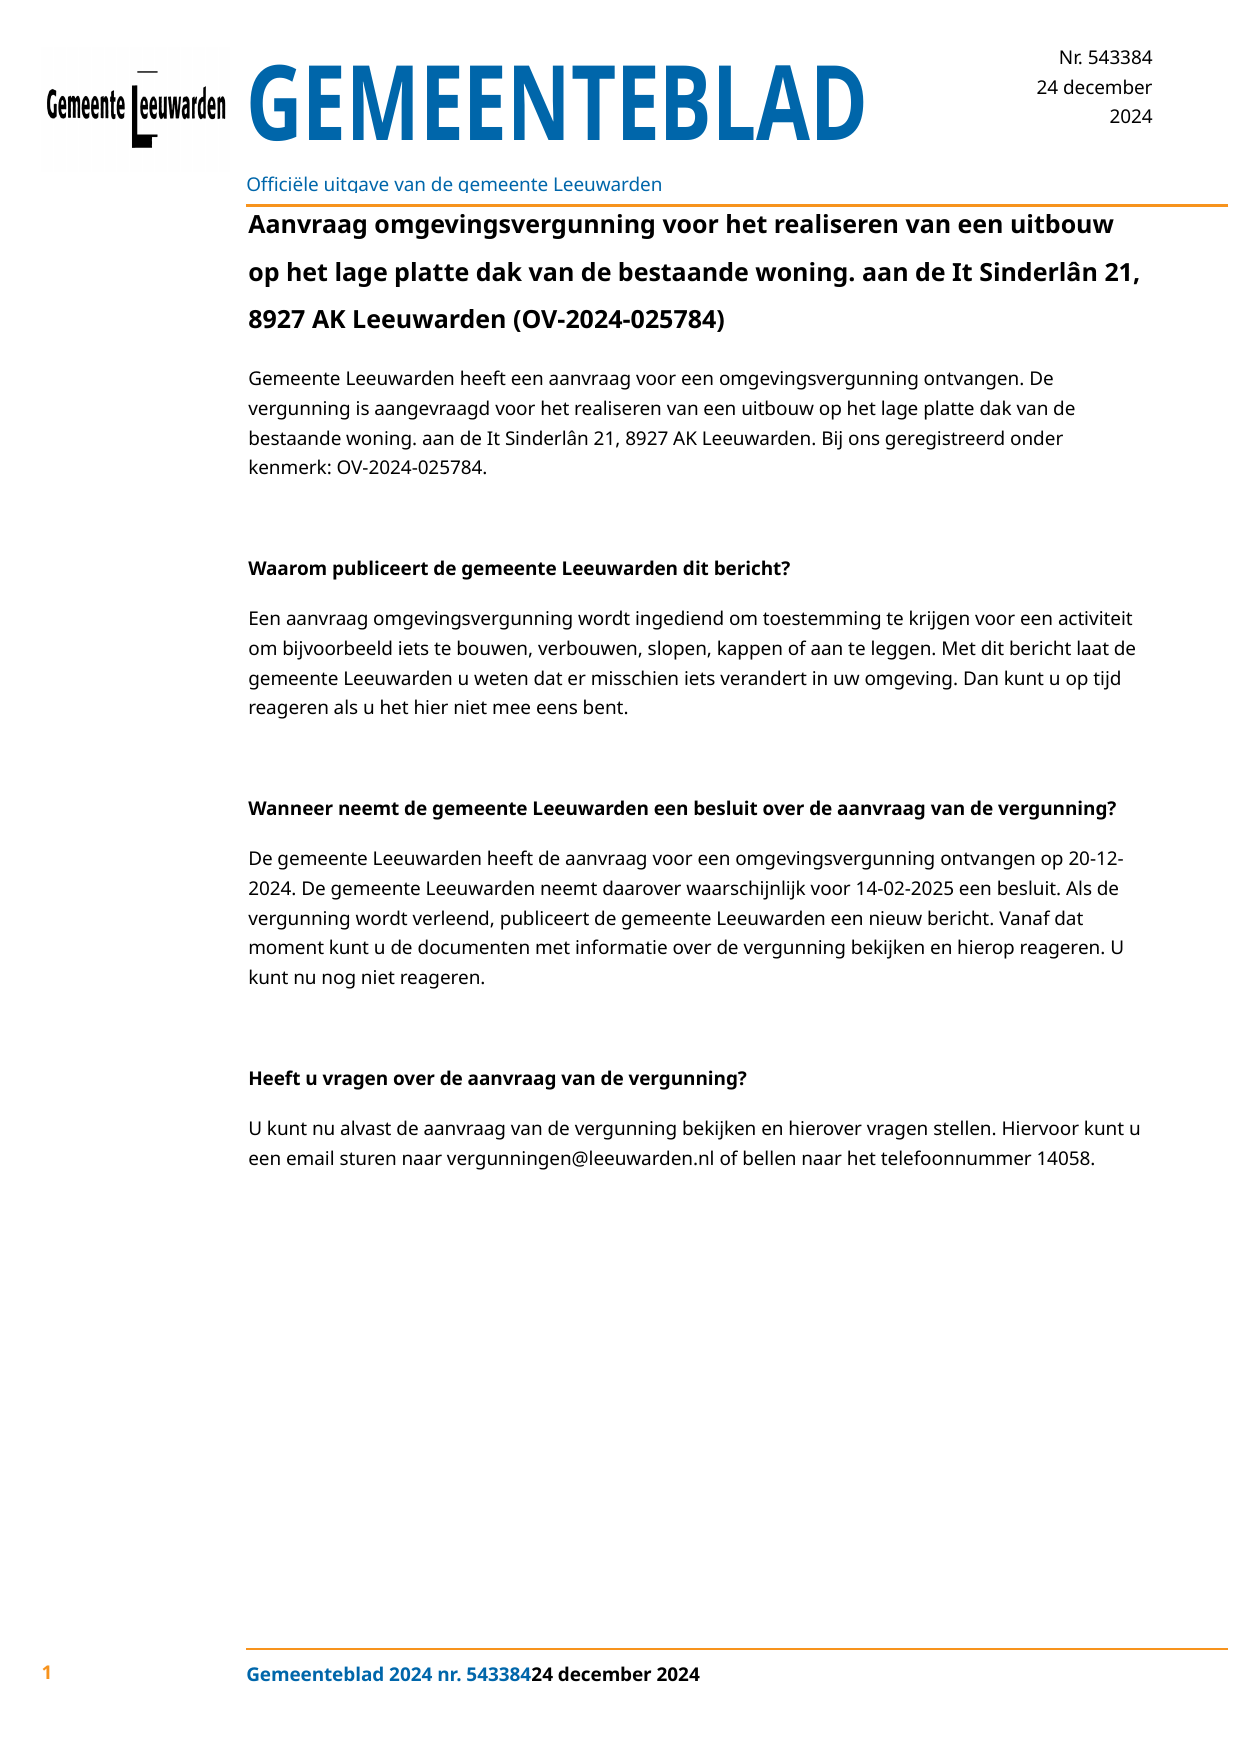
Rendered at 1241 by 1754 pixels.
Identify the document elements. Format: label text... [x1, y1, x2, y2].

text Een aanvraag omgevingsvergunning wordt ingediend om toestemming te krijgen voor een activiteit om bijvoorbeeld iets te bouwen, verbouwen, slopen, kappen of aan te leggen. Met dit bericht laat de gemeente Leeuwarden u weten dat er misschien iets verandert in uw omgeving. Dan kunt u op tijd reageren als u het hier niet mee eens bent. [248, 606, 1152, 720]
text Wanneer neemt de gemeente Leeuwarden een besluit over de aanvraag van de vergunning? [248, 795, 1152, 821]
text Heeft u vragen over de aanvraag van de vergunning? [248, 1065, 1152, 1090]
text U kunt nu alvast de aanvraag van de vergunning bekijken en hierover vragen stellen. Hiervoor kunt u een email sturen naar vergunningen@leeuwarden.nl of bellen naar het telefoonnummer 14058. [248, 1115, 1152, 1170]
text Gemeente Leeuwarden heeft een aanvraag voor een omgevingsvergunning ontvangen. De vergunning is aangevraagd voor het realiseren van een uitbouw op het lage platte dak van de bestaande woning. aan de It Sinderlân 21, 8927 AK Leeuwarden. Bij ons geregistreerd onder kenmerk: OV-2024-025784. [248, 366, 1152, 480]
text Waarom publiceert de gemeente Leeuwarden dit bericht? [248, 555, 1152, 581]
text De gemeente Leeuwarden heeft de aanvraag voor een omgevingsvergunning ontvangen op 20-12-2024. De gemeente Leeuwarden neemt daarover waarschijnlijk voor 14-02-2025 een besluit. Als de vergunning wordt verleend, publiceert de gemeente Leeuwarden een nieuw bericht. Vanaf dat moment kunt u de documenten met informatie over de vergunning bekijken en hierop reageren. U kunt nu nog niet reageren. [248, 846, 1152, 989]
picture [41, 47, 231, 172]
text Aanvraag omgevingsvergunning voor het realiseren van een uitbouw op het lage platte dak van de bestaande woning. aan de It Sinderlân 21, 8927 AK Leeuwarden (OV-2024-025784) [248, 207, 1152, 336]
